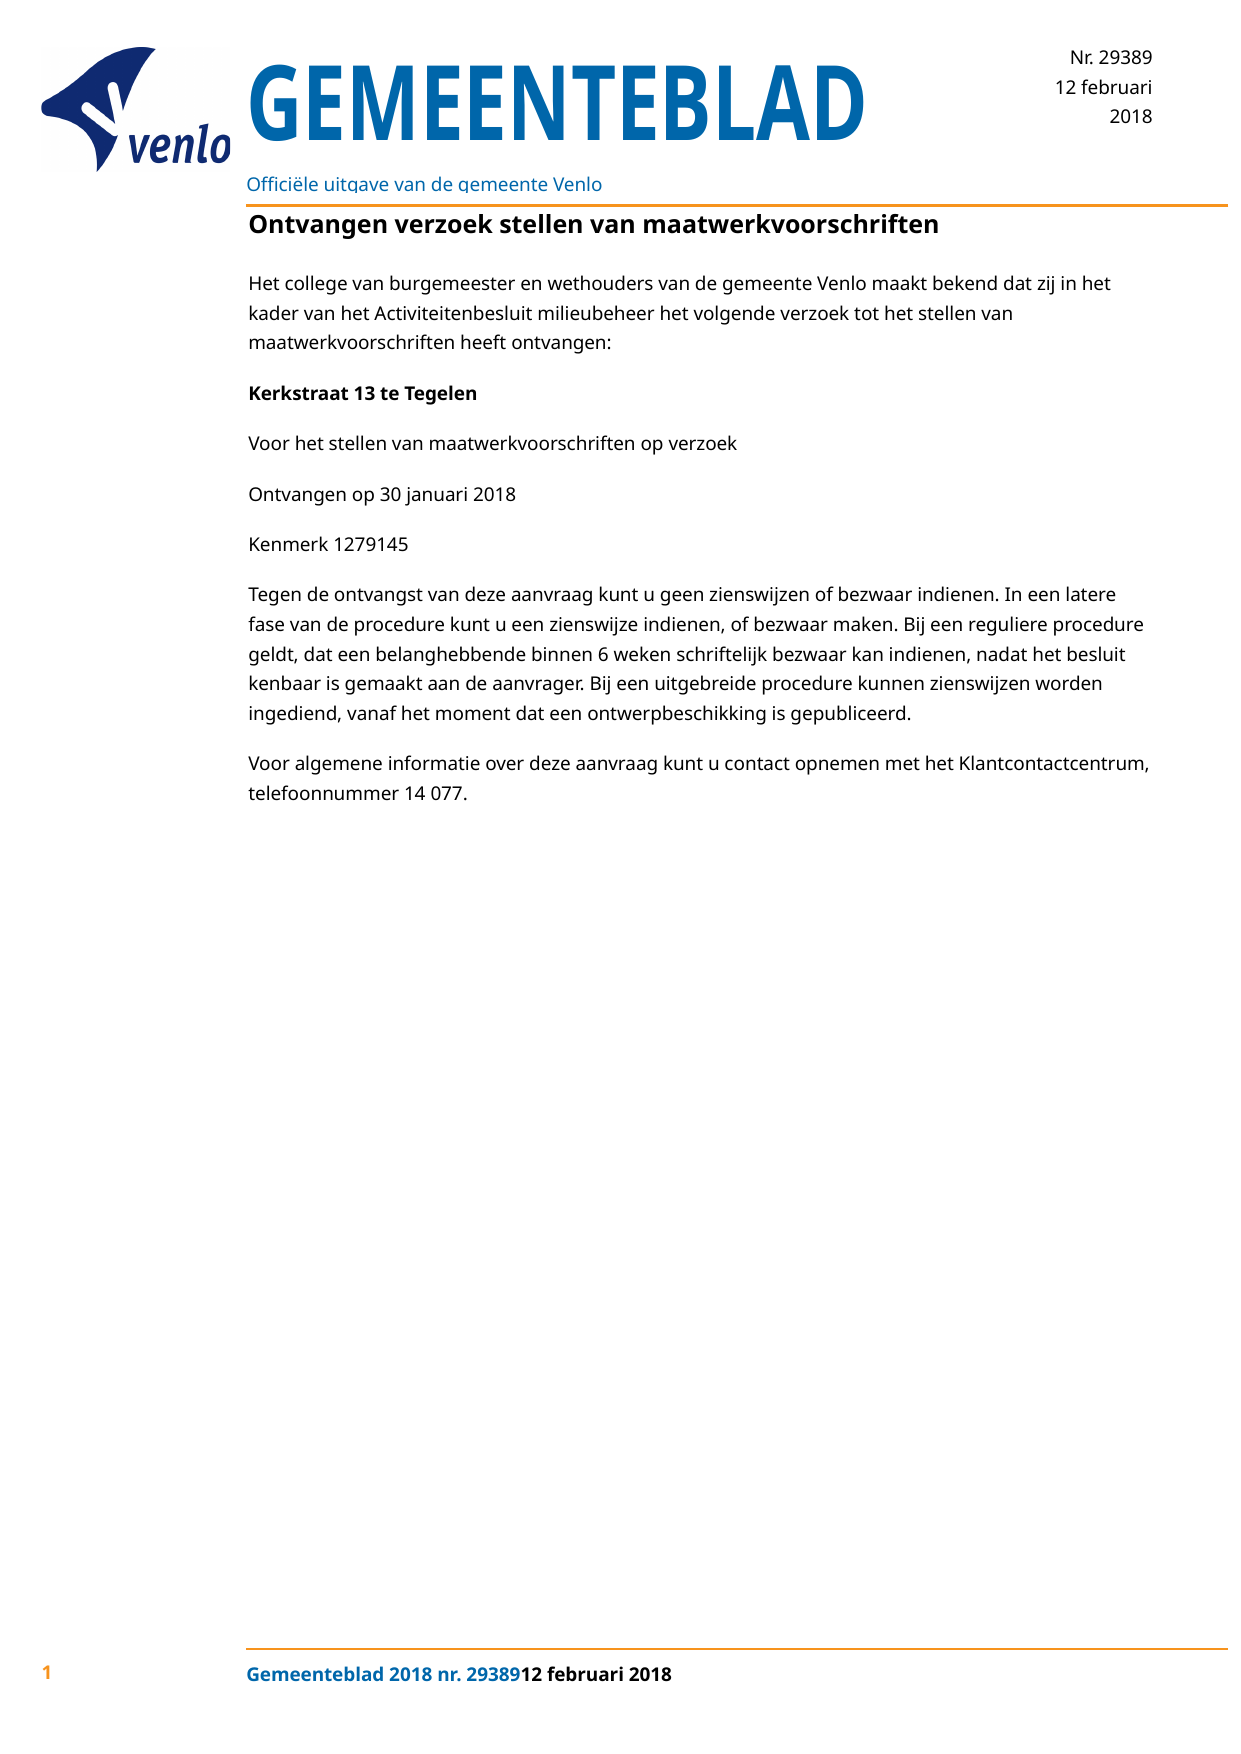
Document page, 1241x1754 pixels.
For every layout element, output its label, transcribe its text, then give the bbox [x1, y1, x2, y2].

text Kerkstraat 13 te Tegelen [248, 380, 1152, 406]
text Tegen de ontvangst van deze aanvraag kunt u geen zienswijzen of bezwaar indienen. In een latere fase van de procedure kunt u een zienswijze indienen, of bezwaar maken. Bij een reguliere procedure geldt, dat een belanghebbende binnen 6 weken schriftelijk bezwaar kan indienen, nadat het besluit kenbaar is gemaakt aan de aanvrager. Bij een uitgebreide procedure kunnen zienswijzen worden ingediend, vanaf het moment dat een ontwerpbeschikking is gepubliceerd. [248, 582, 1152, 726]
text Voor het stellen van maatwerkvoorschriften op verzoek [248, 430, 1152, 456]
picture [41, 47, 231, 172]
text Ontvangen op 30 januari 2018 [248, 481, 1152, 506]
text Ontvangen verzoek stellen van maatwerkvoorschriften [248, 207, 1152, 241]
text Voor algemene informatie over deze aanvraag kunt u contact opnemen met het Klantcontactcentrum, telefoonnummer 14 077. [248, 750, 1152, 806]
text Het college van burgemeester en wethouders van de gemeente Venlo maakt bekend dat zij in het kader van het Activiteitenbesluit milieubeheer het volgende verzoek tot het stellen van maatwerkvoorschriften heeft ontvangen: [248, 270, 1152, 355]
text Kenmerk 1279145 [248, 531, 1152, 557]
